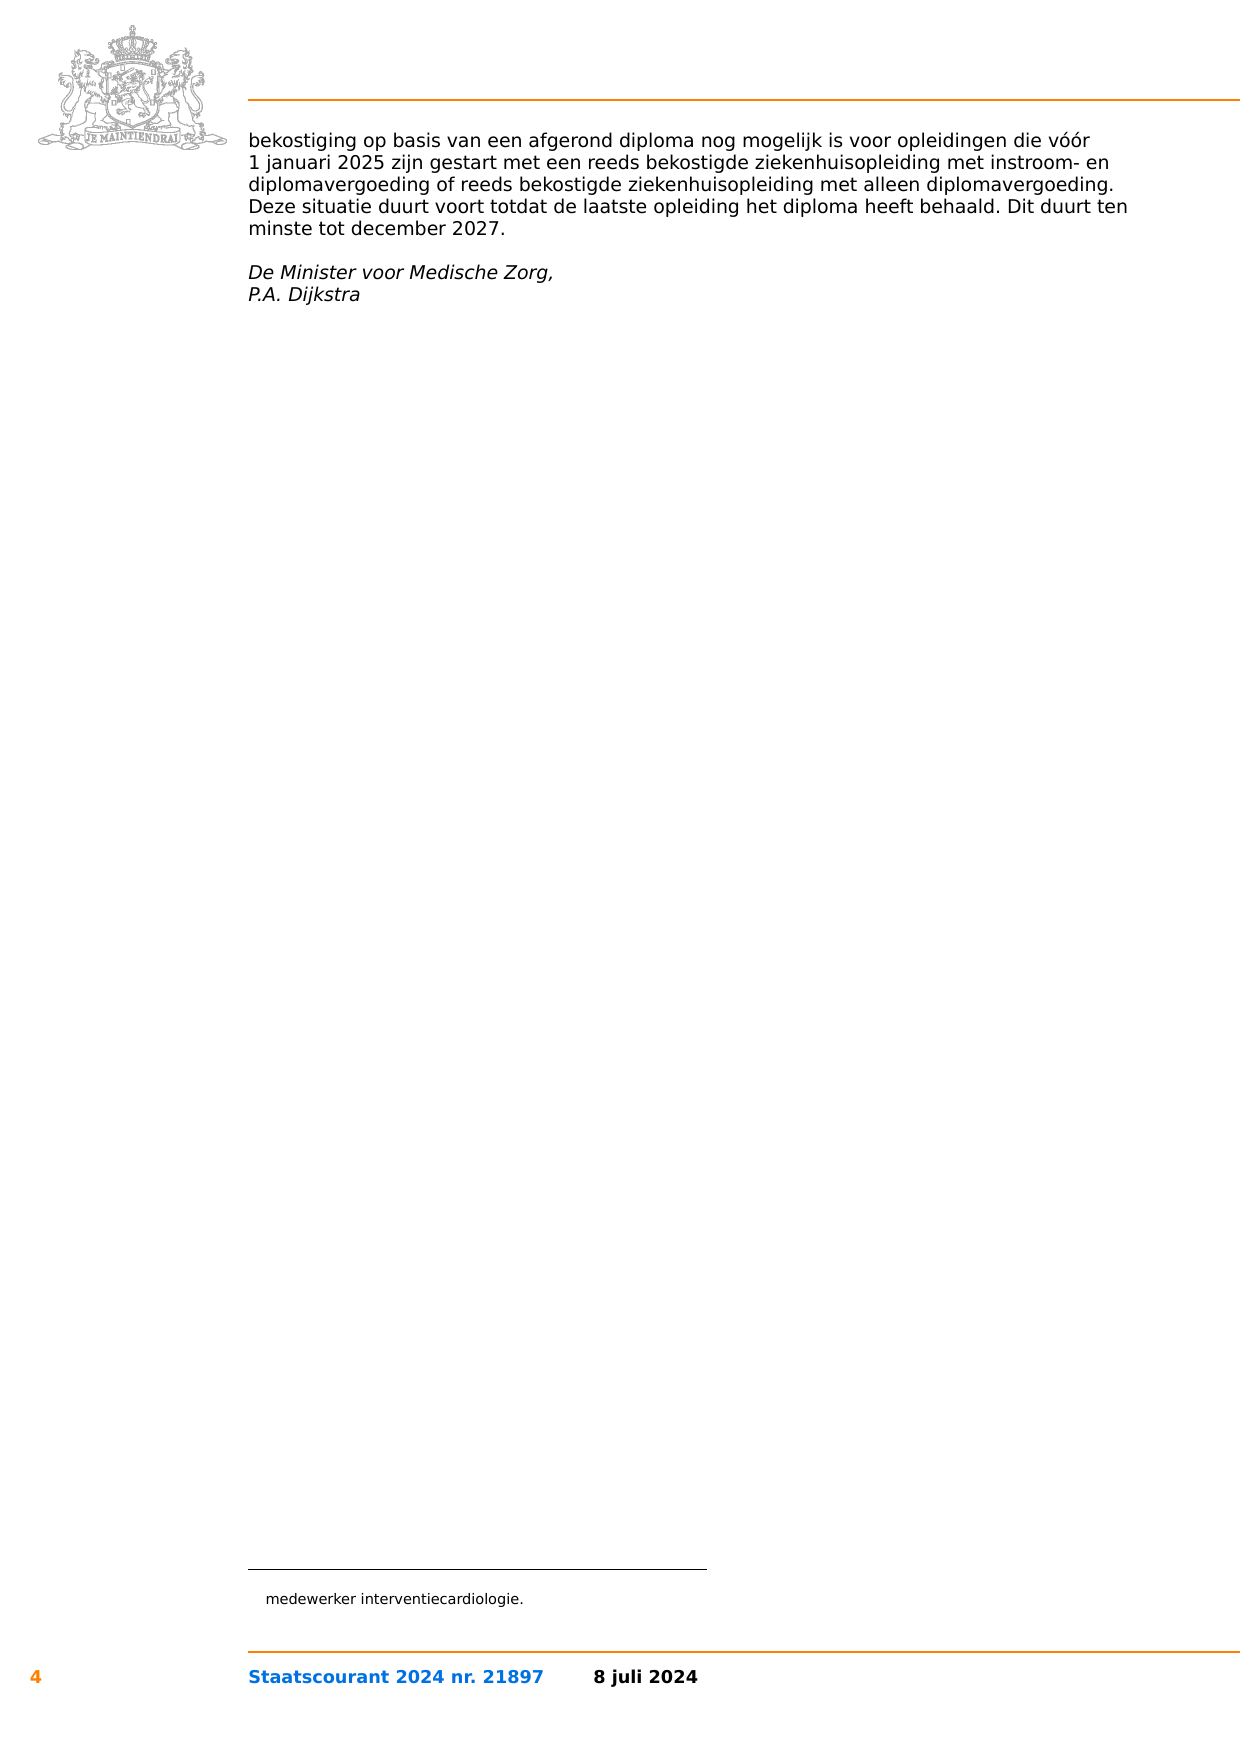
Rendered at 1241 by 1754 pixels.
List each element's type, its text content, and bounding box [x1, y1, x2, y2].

text De Minister voor Medische Zorg, P.A. Dijkstra [248, 262, 1163, 306]
text medewerker interventiecardiologie. [248, 1591, 1163, 1608]
text bekostiging op basis van een afgerond diploma nog mogelijk is voor opleidingen die vóór 1 januari 2025 zijn gestart met een reeds bekostigde ziekenhuisopleiding met instroom- en diplomavergoeding of reeds bekostigde ziekenhuisopleiding met alleen diplomavergoeding. Deze situatie duurt voort totdat de laatste opleiding het diploma heeft behaald. Dit duurt ten minste tot december 2027. [248, 130, 1163, 240]
picture [38, 25, 227, 150]
